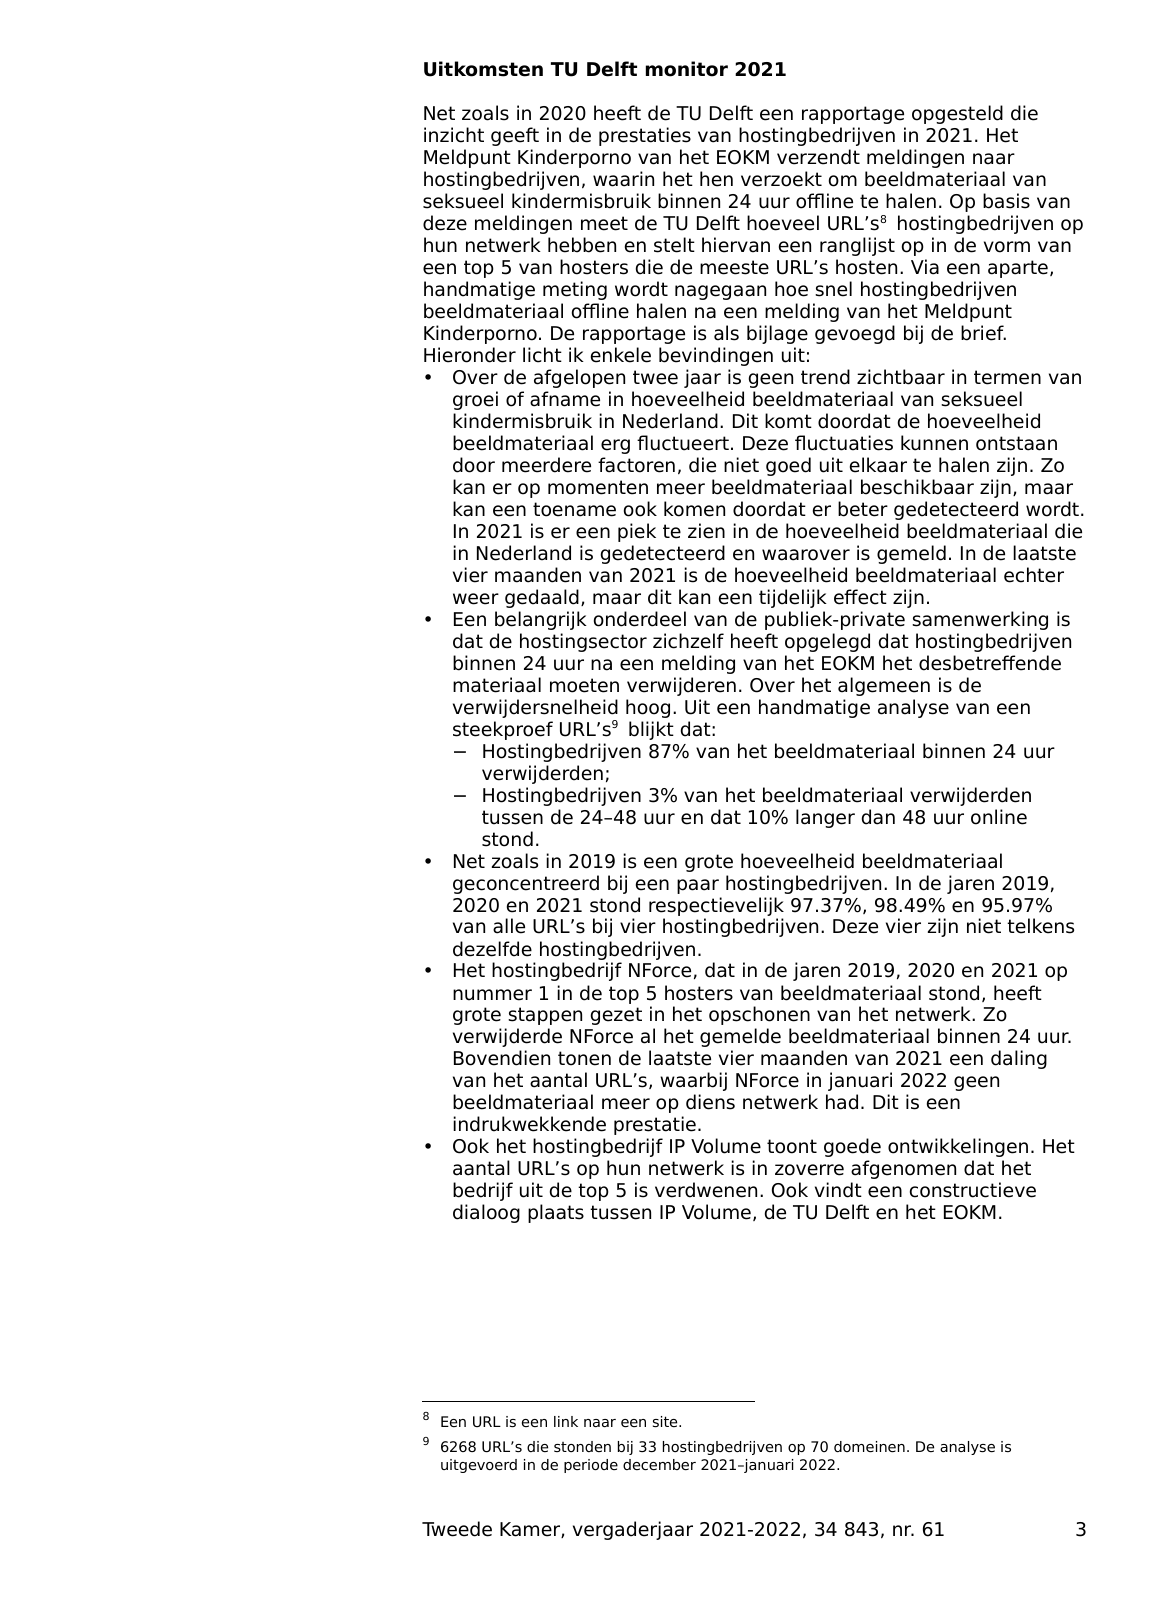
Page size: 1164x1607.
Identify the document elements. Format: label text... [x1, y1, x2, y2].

text • Net zoals in 2019 is een grote hoeveelheid beeldmateriaal geconcentreerd bij een paar hostingbedrijven. In de jaren 2019, 2020 en 2021 stond respectievelijk 97.37%, 98.49% en 95.97% van alle URL’s bij vier hostingbedrijven. Deze vier zijn niet telkens dezelfde hostingbedrijven. [422, 851, 1087, 960]
text • Ook het hostingbedrijf IP Volume toont goede ontwikkelingen. Het aantal URL’s op hun netwerk is in zoverre afgenomen dat het bedrijf uit de top 5 is verdwenen. Ook vindt een constructieve dialoog plaats tussen IP Volume, de TU Delft en het EOKM. [422, 1136, 1087, 1224]
subtitle Uitkomsten TU Delft monitor 2021 [422, 59, 1087, 81]
text − Hostingbedrijven 87% van het beeldmateriaal binnen 24 uur verwijderden; [452, 741, 1087, 784]
text • Een belangrijk onderdeel van de publiek-private samenwerking is dat de hostingsector zichzelf heeft opgelegd dat hostingbedrijven binnen 24 uur na een melding van het EOKM het desbetreffende materiaal moeten verwijderen. Over het algemeen is de verwijdersnelheid hoog. Uit een handmatige analyse van een steekproef URL’s blijkt dat: [422, 609, 1087, 741]
text − Hostingbedrijven 3% van het beeldmateriaal verwijderden tussen de 24–48 uur en dat 10% langer dan 48 uur online stond. [452, 784, 1087, 851]
text • Over de afgelopen twee jaar is geen trend zichtbaar in termen van groei of afname in hoeveelheid beeldmateriaal van seksueel kindermisbruik in Nederland. Dit komt doordat de hoeveelheid beeldmateriaal erg fluctueert. Deze fluctuaties kunnen ontstaan door meerdere factoren, die niet goed uit elkaar te halen zijn. Zo kan er op momenten meer beeldmateriaal beschikbaar zijn, maar kan een toename ook komen doordat er beter gedetecteerd wordt. In 2021 is er een piek te zien in de hoeveelheid beeldmateriaal die in Nederland is gedetecteerd en waarover is gemeld. In de laatste vier maanden van 2021 is de hoeveelheid beeldmateriaal echter weer gedaald, maar dit kan een tijdelijk effect zijn. [422, 367, 1087, 609]
text Een URL is een link naar een site. [422, 1410, 1087, 1432]
text Net zoals in 2020 heeft de TU Delft een rapportage opgesteld die inzicht geeft in de prestaties van hostingbedrijven in 2021. Het Meldpunt Kinderporno van het EOKM verzendt meldingen naar hostingbedrijven, waarin het hen verzoekt om beeldmateriaal van seksueel kindermisbruik binnen 24 uur offline te halen. Op basis van deze meldingen meet de TU Delft hoeveel URL’s hostingbedrijven op hun netwerk hebben en stelt hiervan een ranglijst op in de vorm van een top 5 van hosters die de meeste URL’s hosten. Via een aparte, handmatige meting wordt nagegaan hoe snel hostingbedrijven beeldmateriaal offline halen na een melding van het Meldpunt Kinderporno. De rapportage is als bijlage gevoegd bij de brief. Hieronder licht ik enkele bevindingen uit: [422, 103, 1087, 367]
text 6268 URL’s die stonden bij 33 hostingbedrijven op 70 domeinen. De analyse is uitgevoerd in de periode december 2021–januari 2022. [422, 1435, 1087, 1474]
text • Het hostingbedrijf NForce, dat in de jaren 2019, 2020 en 2021 op nummer 1 in de top 5 hosters van beeldmateriaal stond, heeft grote stappen gezet in het opschonen van het netwerk. Zo verwijderde NForce al het gemelde beeldmateriaal binnen 24 uur. Bovendien tonen de laatste vier maanden van 2021 een daling van het aantal URL’s, waarbij NForce in januari 2022 geen beeldmateriaal meer op diens netwerk had. Dit is een indrukwekkende prestatie. [422, 960, 1087, 1136]
